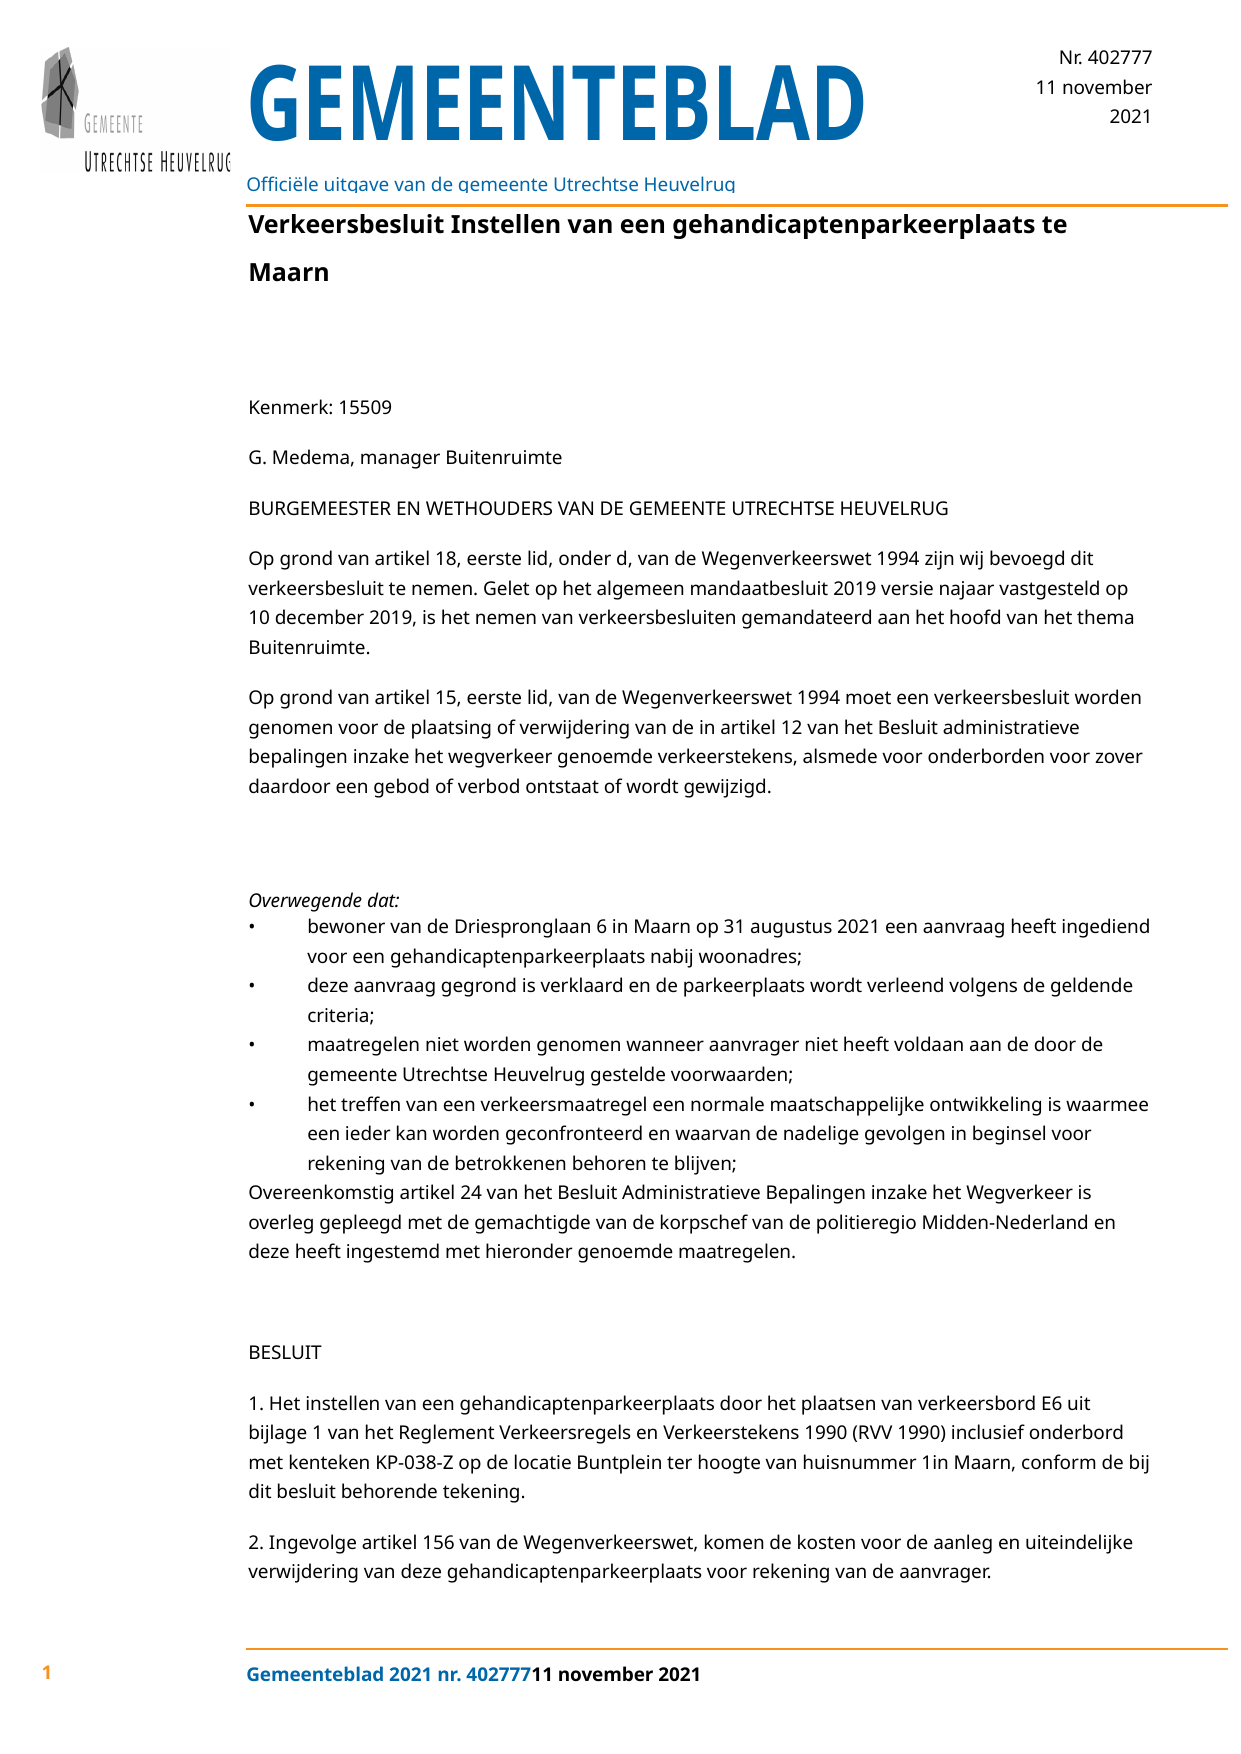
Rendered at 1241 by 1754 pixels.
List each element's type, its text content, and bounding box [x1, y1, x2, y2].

text BURGEMEESTER EN WETHOUDERS VAN DE GEMEENTE UTRECHTSE HEUVELRUG [248, 495, 1152, 521]
text 2. Ingevolge artikel 156 van de Wegenverkeerswet, komen de kosten voor de aanleg en uiteindelijke verwijdering van deze gehandicaptenparkeerplaats voor rekening van de aanvrager. [248, 1529, 1152, 1584]
list maatregelen niet worden genomen wanneer aanvrager niet heeft voldaan aan de door de gemeente Utrechtse Heuvelrug gestelde voorwaarden; [248, 1032, 1152, 1087]
text Kenmerk: 15509 [248, 394, 1152, 420]
text BESLUIT [248, 1339, 1152, 1365]
text Verkeersbesluit Instellen van een gehandicaptenparkeerplaats te Maarn [248, 207, 1152, 288]
list bewoner van de Driespronglaan 6 in Maarn op 31 augustus 2021 een aanvraag heeft ingediend voor een gehandicaptenparkeerplaats nabij woonadres; [248, 913, 1152, 969]
text 1. Het instellen van een gehandicaptenparkeerplaats door het plaatsen van verkeersbord E6 uit bijlage 1 van het Reglement Verkeersregels en Verkeerstekens 1990 (RVV 1990) inclusief onderbord met kenteken KP-038-Z op de locatie Buntplein ter hoogte van huisnummer 1in Maarn, conform de bij dit besluit behorende tekening. [248, 1390, 1152, 1504]
text Overwegende dat: [248, 888, 1152, 913]
picture [41, 47, 231, 172]
list deze aanvraag gegrond is verklaard en de parkeerplaats wordt verleend volgens de geldende criteria; [248, 972, 1152, 1028]
text G. Medema, manager Buitenruimte [248, 444, 1152, 470]
text Op grond van artikel 18, eerste lid, onder d, van de Wegenverkeerswet 1994 zijn wij bevoegd dit verkeersbesluit te nemen. Gelet op het algemeen mandaatbesluit 2019 versie najaar vastgesteld op 10 december 2019, is het nemen van verkeersbesluiten gemandateerd aan het hoofd van het thema Buitenruimte. [248, 545, 1152, 660]
text Op grond van artikel 15, eerste lid, van de Wegenverkeerswet 1994 moet een verkeersbesluit worden genomen voor de plaatsing of verwijdering van de in artikel 12 van het Besluit administratieve bepalingen inzake het wegverkeer genoemde verkeerstekens, alsmede voor onderborden voor zover daardoor een gebod of verbod ontstaat of wordt gewijzigd. [248, 684, 1152, 799]
text Overeenkomstig artikel 24 van het Besluit Administratieve Bepalingen inzake het Wegverkeer is overleg gepleegd met de gemachtigde van de korpschef van de politieregio Midden-Nederland en deze heeft ingestemd met hieronder genoemde maatregelen. [248, 1179, 1152, 1264]
list het treffen van een verkeersmaatregel een normale maatschappelijke ontwikkeling is waarmee een ieder kan worden geconfronteerd en waarvan de nadelige gevolgen in beginsel voor rekening van de betrokkenen behoren te blijven; [248, 1091, 1152, 1176]
